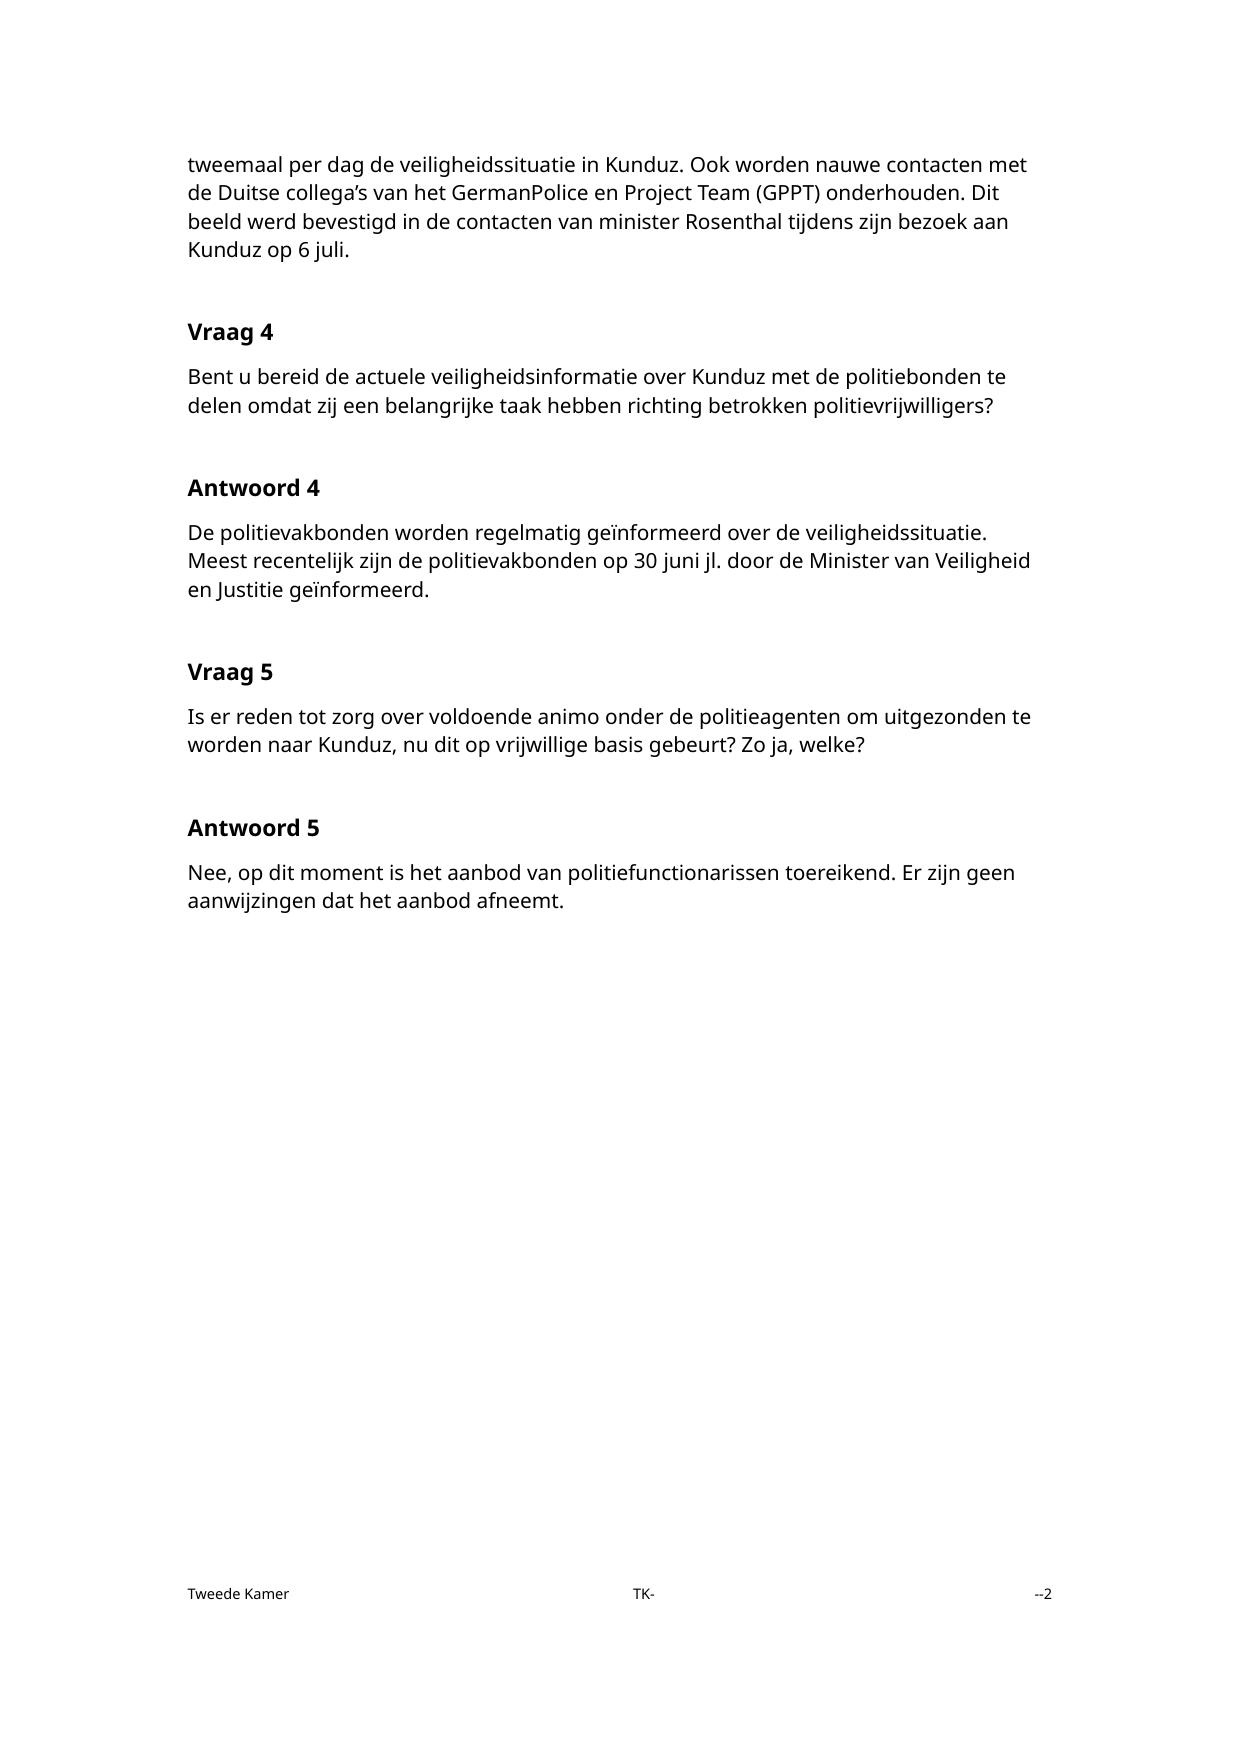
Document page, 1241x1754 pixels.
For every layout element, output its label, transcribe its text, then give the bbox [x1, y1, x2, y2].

text De politievakbonden worden regelmatig geïnformeerd over de veiligheidssituatie. Meest recentelijk zijn de politievakbonden op 30 juni jl. door de Minister van Veiligheid en Justitie geïnformeerd. [187, 518, 1053, 603]
text Is er reden tot zorg over voldoende animo onder de politieagenten om uitgezonden te worden naar Kunduz, nu dit op vrijwillige basis gebeurt? Zo ja, welke? [187, 702, 1053, 759]
subtitle Vraag 5 [187, 656, 1053, 687]
subtitle Antwoord 4 [187, 472, 1053, 503]
text Bent u bereid de actuele veiligheidsinformatie over Kunduz met de politiebonden te delen omdat zij een belangrijke taak hebben richting betrokken politievrijwilligers? [187, 362, 1053, 419]
text tweemaal per dag de veiligheidssituatie in Kunduz. Ook worden nauwe contacten met de Duitse collega’s van het GermanPolice en Project Team (GPPT) onderhouden. Dit beeld werd bevestigd in de contacten van minister Rosenthal tijdens zijn bezoek aan Kunduz op 6 juli. [187, 150, 1053, 264]
subtitle Antwoord 5 [187, 812, 1053, 843]
text Nee, op dit moment is het aanbod van politiefunctionarissen toereikend. Er zijn geen aanwijzingen dat het aanbod afneemt. [187, 858, 1053, 915]
subtitle Vraag 4 [187, 316, 1053, 347]
